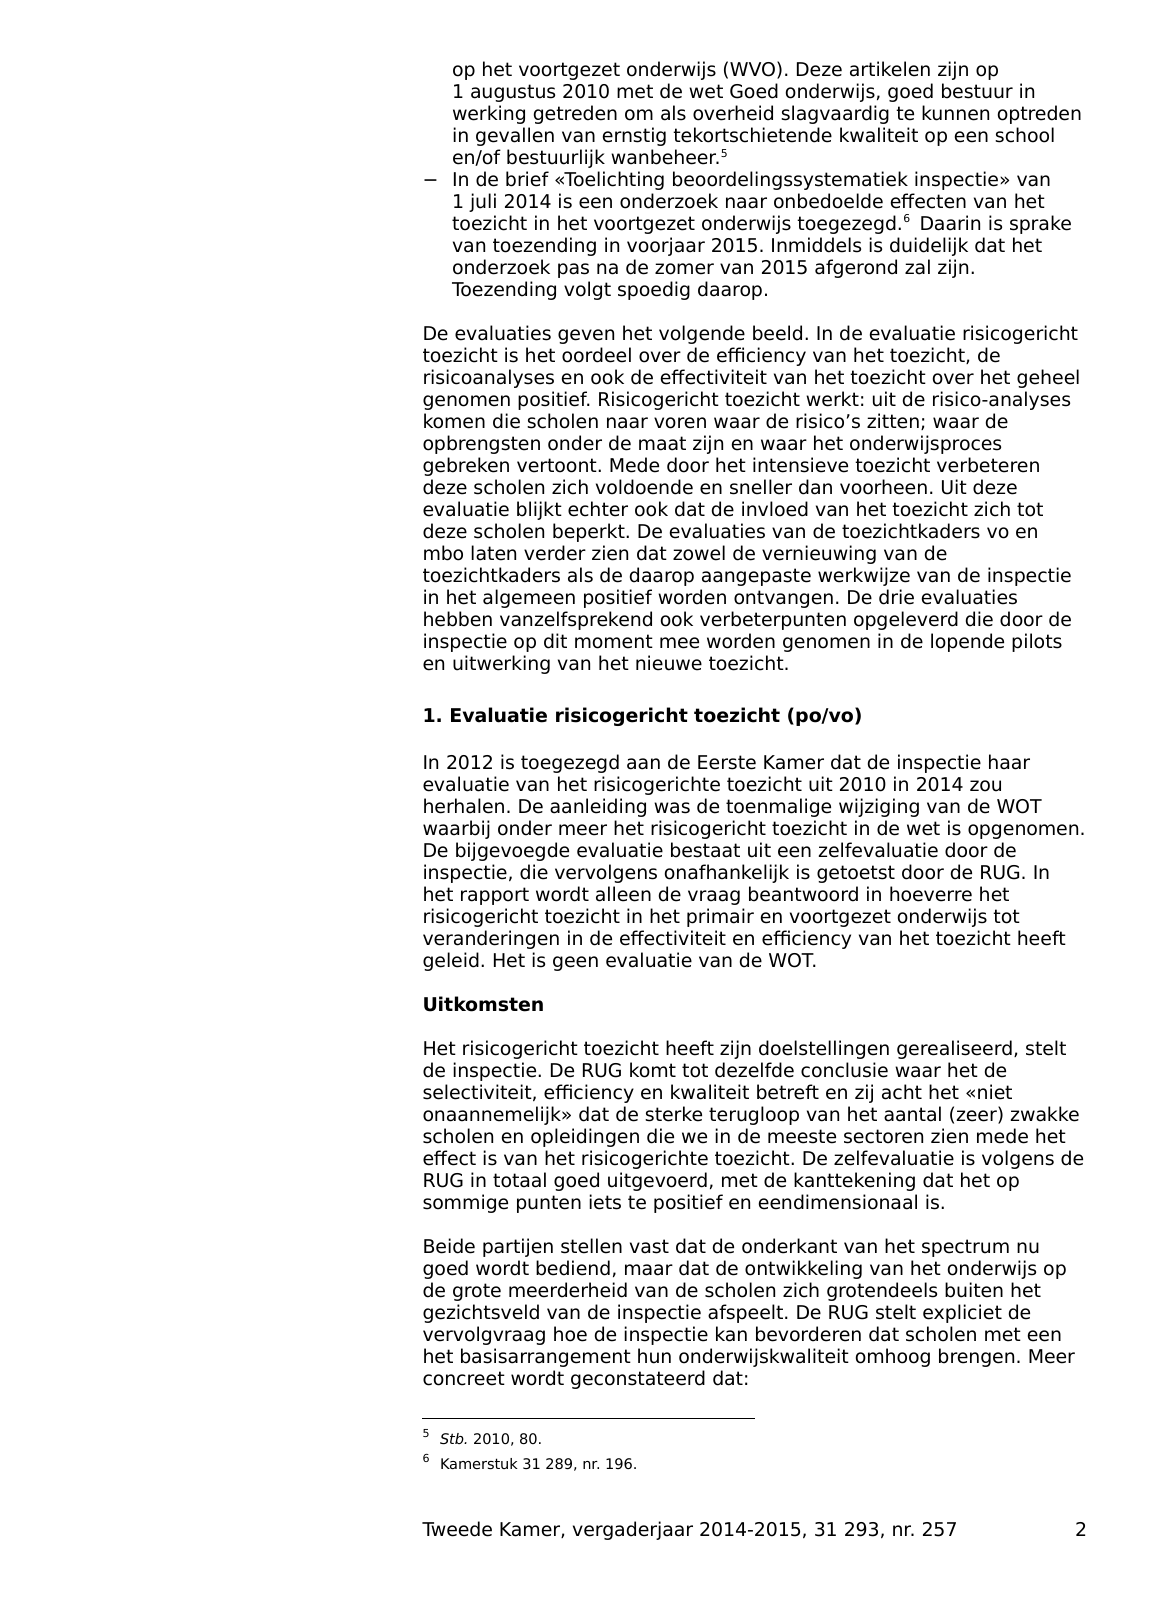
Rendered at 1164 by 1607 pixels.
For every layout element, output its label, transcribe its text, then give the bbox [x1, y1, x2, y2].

text De evaluaties geven het volgende beeld. In de evaluatie risicogericht toezicht is het oordeel over de efficiency van het toezicht, de risicoanalyses en ook de effectiviteit van het toezicht over het geheel genomen positief. Risicogericht toezicht werkt: uit de risico-analyses komen die scholen naar voren waar de risico’s zitten; waar de opbrengsten onder de maat zijn en waar het onderwijsproces gebreken vertoont. Mede door het intensieve toezicht verbeteren deze scholen zich voldoende en sneller dan voorheen. Uit deze evaluatie blijkt echter ook dat de invloed van het toezicht zich tot deze scholen beperkt. De evaluaties van de toezichtkaders vo en mbo laten verder zien dat zowel de vernieuwing van de toezichtkaders als de daarop aangepaste werkwijze van de inspectie in het algemeen positief worden ontvangen. De drie evaluaties hebben vanzelfsprekend ook verbeterpunten opgeleverd die door de inspectie op dit moment mee worden genomen in de lopende pilots en uitwerking van het nieuwe toezicht. [422, 323, 1087, 675]
subtitle Uitkomsten [422, 994, 1087, 1016]
subtitle 1. Evaluatie risicogericht toezicht (po/vo) [422, 705, 1087, 727]
text Stb. 2010, 80. [422, 1427, 1087, 1449]
text Kamerstuk 31 289, nr. 196. [422, 1452, 1087, 1474]
text Beide partijen stellen vast dat de onderkant van het spectrum nu goed wordt bediend, maar dat de ontwikkeling van het onderwijs op de grote meerderheid van de scholen zich grotendeels buiten het gezichtsveld van de inspectie afspeelt. De RUG stelt expliciet de vervolgvraag hoe de inspectie kan bevorderen dat scholen met een het basisarrangement hun onderwijskwaliteit omhoog brengen. Meer concreet wordt geconstateerd dat: [422, 1236, 1087, 1390]
text op het voortgezet onderwijs (WVO). Deze artikelen zijn op 1 augustus 2010 met de wet Goed onderwijs, goed bestuur in werking getreden om als overheid slagvaardig te kunnen optreden in gevallen van ernstig tekortschietende kwaliteit op een school en/of bestuurlijk wanbeheer. [422, 59, 1087, 169]
text Het risicogericht toezicht heeft zijn doelstellingen gerealiseerd, stelt de inspectie. De RUG komt tot dezelfde conclusie waar het de selectiviteit, efficiency en kwaliteit betreft en zij acht het «niet onaannemelijk» dat de sterke terugloop van het aantal (zeer) zwakke scholen en opleidingen die we in de meeste sectoren zien mede het effect is van het risicogerichte toezicht. De zelfevaluatie is volgens de RUG in totaal goed uitgevoerd, met de kanttekening dat het op sommige punten iets te positief en eendimensionaal is. [422, 1038, 1087, 1214]
text In 2012 is toegezegd aan de Eerste Kamer dat de inspectie haar evaluatie van het risicogerichte toezicht uit 2010 in 2014 zou herhalen. De aanleiding was de toenmalige wijziging van de WOT waarbij onder meer het risicogericht toezicht in de wet is opgenomen. De bijgevoegde evaluatie bestaat uit een zelfevaluatie door de inspectie, die vervolgens onafhankelijk is getoetst door de RUG. In het rapport wordt alleen de vraag beantwoord in hoeverre het risicogericht toezicht in het primair en voortgezet onderwijs tot veranderingen in de effectiviteit en efficiency van het toezicht heeft geleid. Het is geen evaluatie van de WOT. [422, 752, 1087, 971]
text − In de brief «Toelichting beoordelingssystematiek inspectie» van 1 juli 2014 is een onderzoek naar onbedoelde effecten van het toezicht in het voortgezet onderwijs toegezegd. Daarin is sprake van toezending in voorjaar 2015. Inmiddels is duidelijk dat het onderzoek pas na de zomer van 2015 afgerond zal zijn. Toezending volgt spoedig daarop. [422, 169, 1087, 301]
